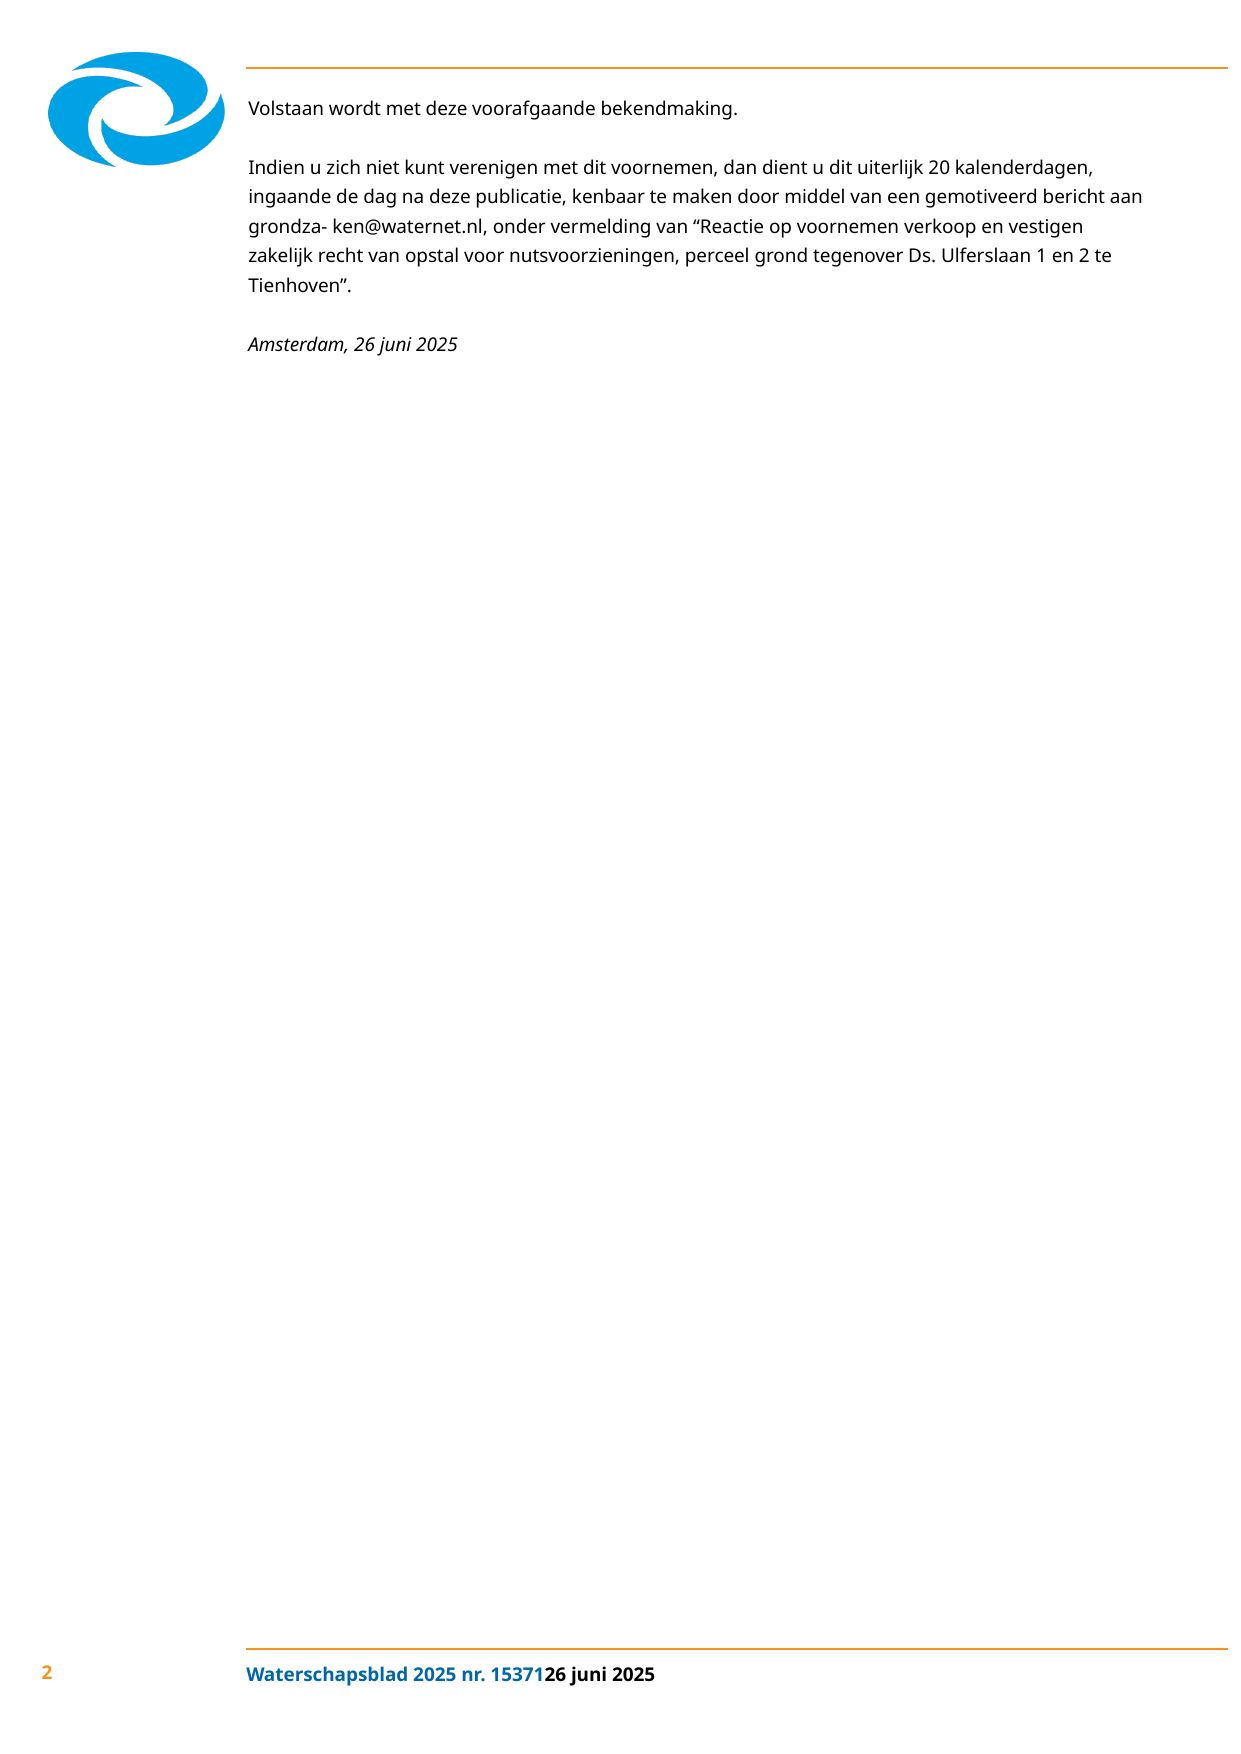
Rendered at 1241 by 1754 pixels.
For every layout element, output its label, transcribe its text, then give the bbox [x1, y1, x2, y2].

picture [41, 47, 231, 172]
text Amsterdam, 26 juni 2025 [248, 331, 1152, 357]
text Volstaan wordt met deze voorafgaande bekendmaking. [248, 95, 1152, 121]
text Indien u zich niet kunt verenigen met dit voornemen, dan dient u dit uiterlijk 20 kalenderdagen, ingaande de dag na deze publicatie, kenbaar te maken door middel van een gemotiveerd bericht aan grondza- ken@waternet.nl, onder vermelding van “Reactie op voornemen verkoop en vestigen zakelijk recht van opstal voor nutsvoorzieningen, perceel grond tegenover Ds. Ulferslaan 1 en 2 te Tienhoven”. [248, 154, 1152, 298]
